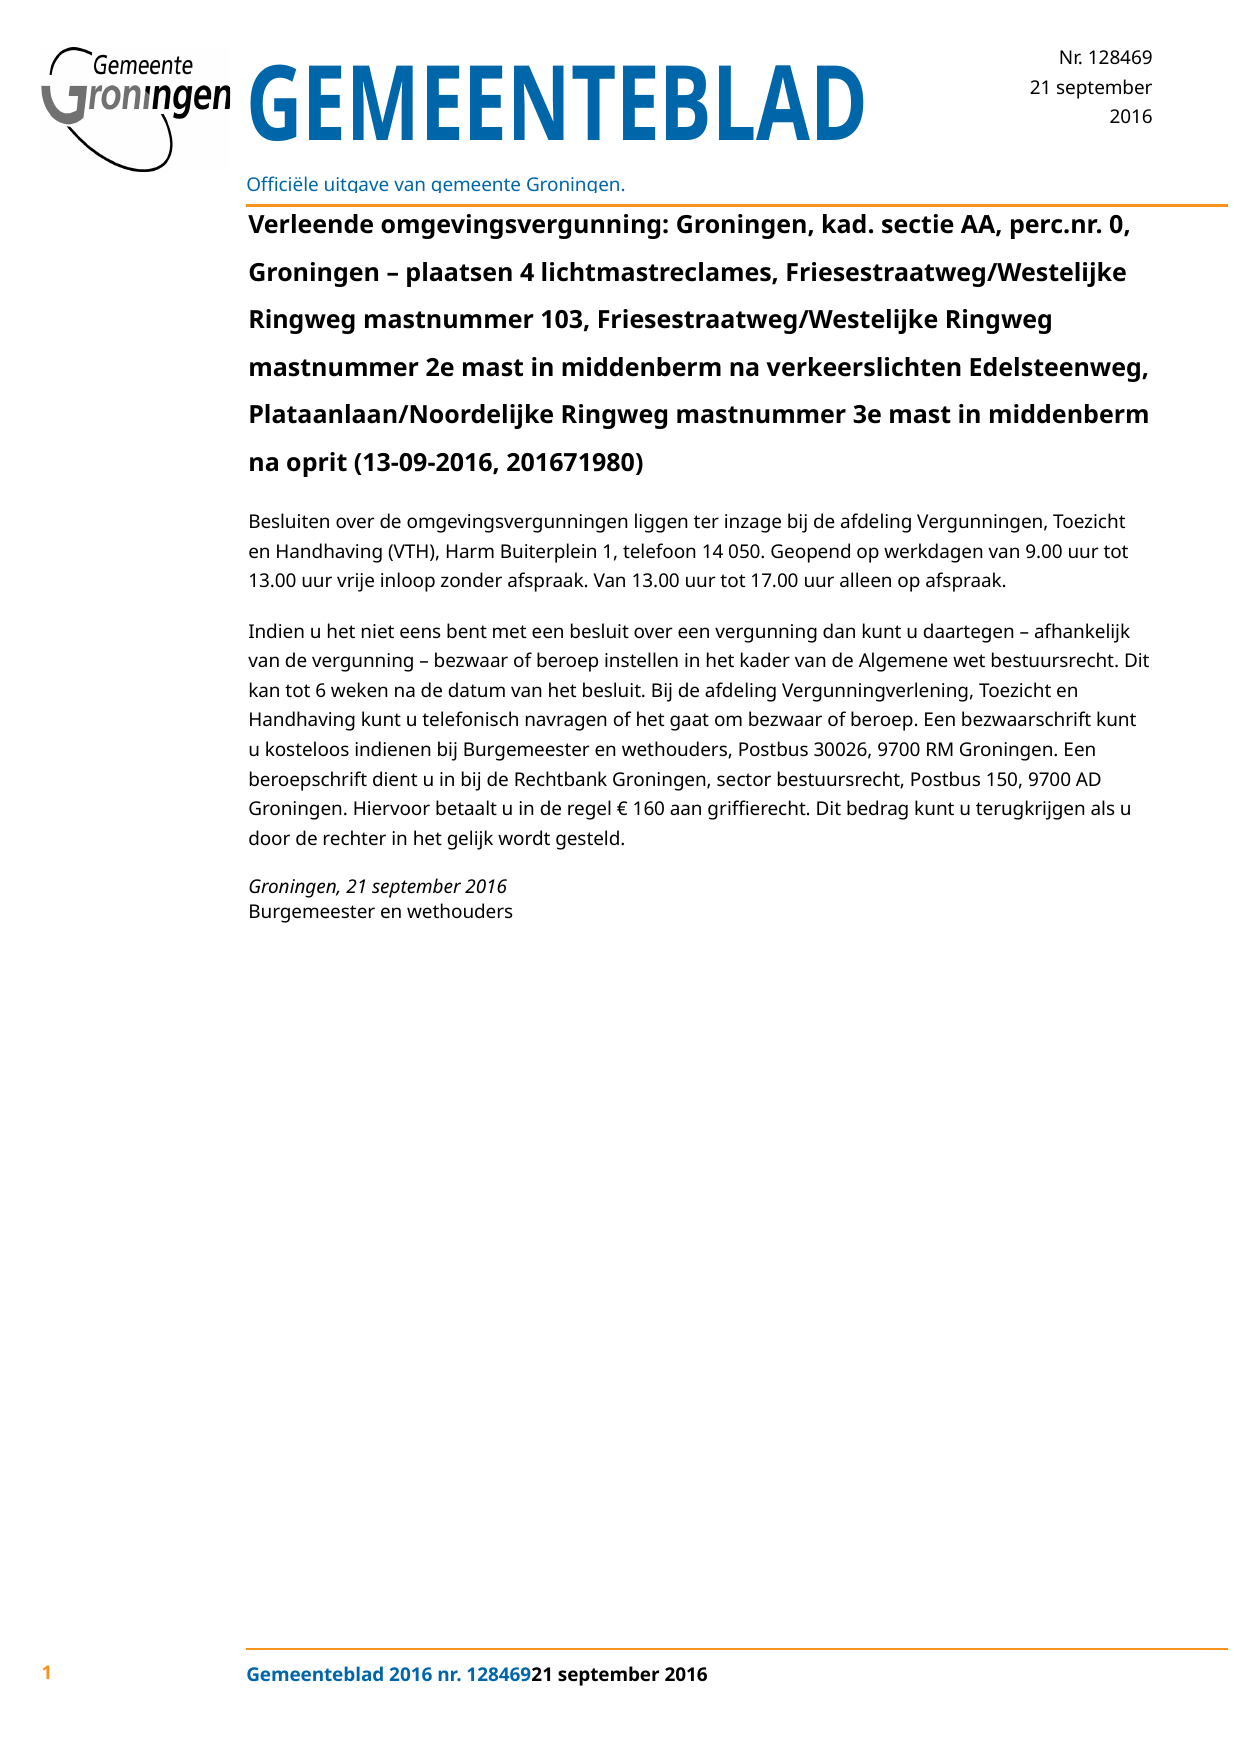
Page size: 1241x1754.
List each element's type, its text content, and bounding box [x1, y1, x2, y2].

picture [41, 47, 231, 172]
text Indien u het niet eens bent met een besluit over een vergunning dan kunt u daartegen – afhankelijk van de vergunning – bezwaar of beroep instellen in het kader van de Algemene wet bestuursrecht. Dit kan tot 6 weken na de datum van het besluit. Bij de afdeling Vergunningverlening, Toezicht en Handhaving kunt u telefonisch navragen of het gaat om bezwaar of beroep. Een bezwaarschrift kunt u kosteloos indienen bij Burgemeester en wethouders, Postbus 30026, 9700 RM Groningen. Een beroepschrift dient u in bij de Rechtbank Groningen, sector bestuursrecht, Postbus 150, 9700 AD Groningen. Hiervoor betaalt u in de regel € 160 aan griffierecht. Dit bedrag kunt u terugkrijgen als u door de rechter in het gelijk wordt gesteld. [248, 618, 1152, 851]
text Groningen, 21 september 2016 [248, 873, 1152, 898]
text Verleende omgevingsvergunning: Groningen, kad. sectie AA, perc.nr. 0, Groningen – plaatsen 4 lichtmastreclames, Friesestraatweg/Westelijke Ringweg mastnummer 103, Friesestraatweg/Westelijke Ringweg mastnummer 2e mast in middenberm na verkeerslichten Edelsteenweg, Plataanlaan/Noordelijke Ringweg mastnummer 3e mast in middenberm na oprit (13-09-2016, 201671980) [248, 207, 1152, 479]
text Besluiten over de omgevingsvergunningen liggen ter inzage bij de afdeling Vergunningen, Toezicht en Handhaving (VTH), Harm Buiterplein 1, telefoon 14 050. Geopend op werkdagen van 9.00 uur tot 13.00 uur vrije inloop zonder afspraak. Van 13.00 uur tot 17.00 uur alleen op afspraak. [248, 508, 1152, 593]
text Burgemeester en wethouders [248, 898, 1152, 924]
